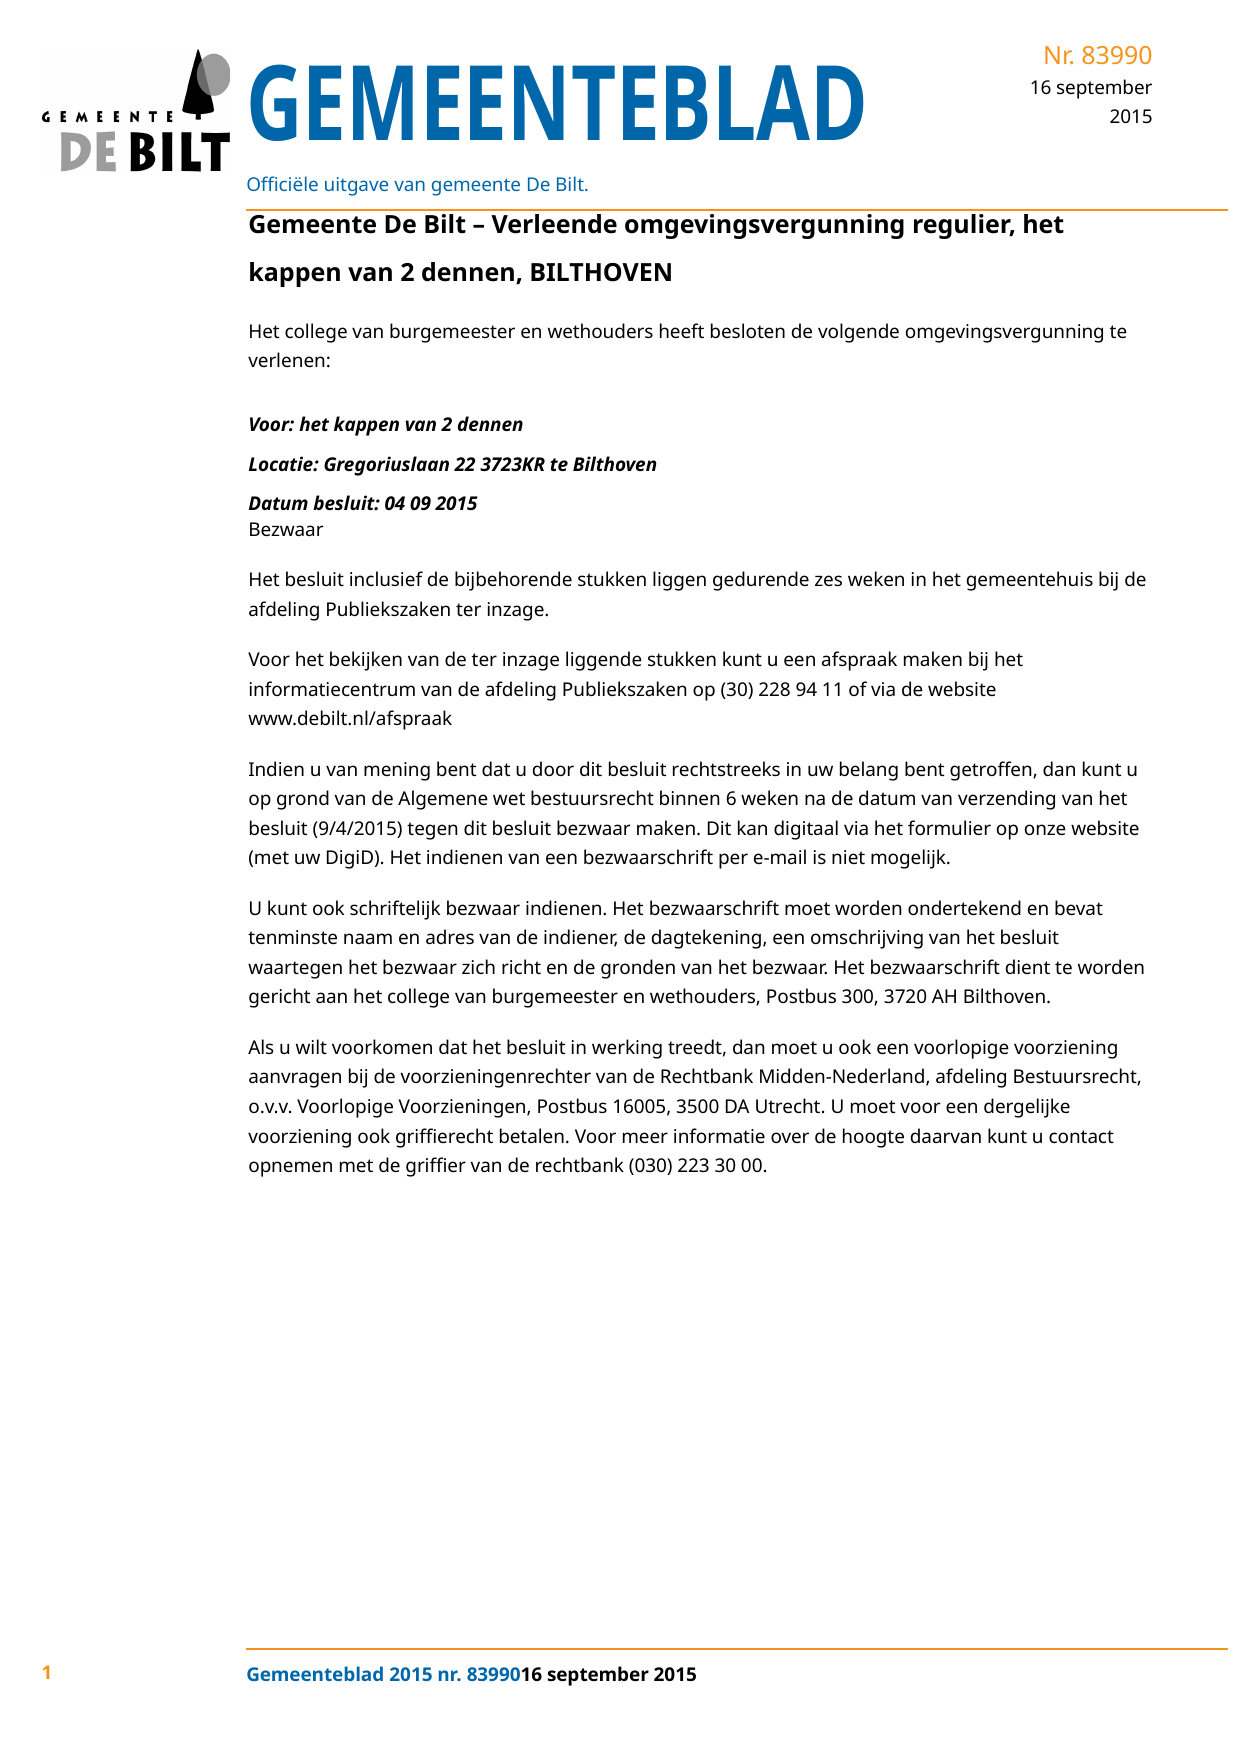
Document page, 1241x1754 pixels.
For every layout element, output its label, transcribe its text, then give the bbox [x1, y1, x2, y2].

text Indien u van mening bent dat u door dit besluit rechtstreeks in uw belang bent getroffen, dan kunt u op grond van de Algemene wet bestuursrecht binnen 6 weken na de datum van verzending van het besluit (9/4/2015) tegen dit besluit bezwaar maken. Dit kan digitaal via het formulier op onze website (met uw DigiD). Het indienen van een bezwaarschrift per e-mail is niet mogelijk. [248, 756, 1152, 870]
text Het besluit inclusief de bijbehorende stukken liggen gedurende zes weken in het gemeentehuis bij de afdeling Publiekszaken ter inzage. [248, 566, 1152, 621]
text Gemeente De Bilt – Verleende omgevingsvergunning regulier, het kappen van 2 dennen, BILTHOVEN [248, 211, 1152, 288]
text Voor: het kappen van 2 dennen [248, 411, 1152, 437]
text Datum besluit: 04 09 2015 [248, 490, 1152, 516]
text Bezwaar [248, 516, 1152, 541]
text Locatie: Gregoriuslaan 22 3723KR te Bilthoven [248, 451, 1152, 476]
picture [41, 47, 231, 172]
text Als u wilt voorkomen dat het besluit in werking treedt, dan moet u ook een voorlopige voorziening aanvragen bij de voorzieningenrechter van de Rechtbank Midden-Nederland, afdeling Bestuursrecht, o.v.v. Voorlopige Voorzieningen, Postbus 16005, 3500 DA Utrecht. U moet voor een dergelijke voorziening ook griffierecht betalen. Voor meer informatie over de hoogte daarvan kunt u contact opnemen met de griffier van de rechtbank (030) 223 30 00. [248, 1034, 1152, 1178]
text U kunt ook schriftelijk bezwaar indienen. Het bezwaarschrift moet worden ondertekend en bevat tenminste naam en adres van de indiener, de dagtekening, een omschrijving van het besluit waartegen het bezwaar zich richt en de gronden van het bezwaar. Het bezwaarschrift dient te worden gericht aan het college van burgemeester en wethouders, Postbus 300, 3720 AH Bilthoven. [248, 895, 1152, 1009]
text Het college van burgemeester en wethouders heeft besloten de volgende omgevingsvergunning te verlenen: [248, 318, 1152, 373]
text Voor het bekijken van de ter inzage liggende stukken kunt u een afspraak maken bij het informatiecentrum van de afdeling Publiekszaken op (30) 228 94 11 of via de website www.debilt.nl/afspraak [248, 646, 1152, 731]
